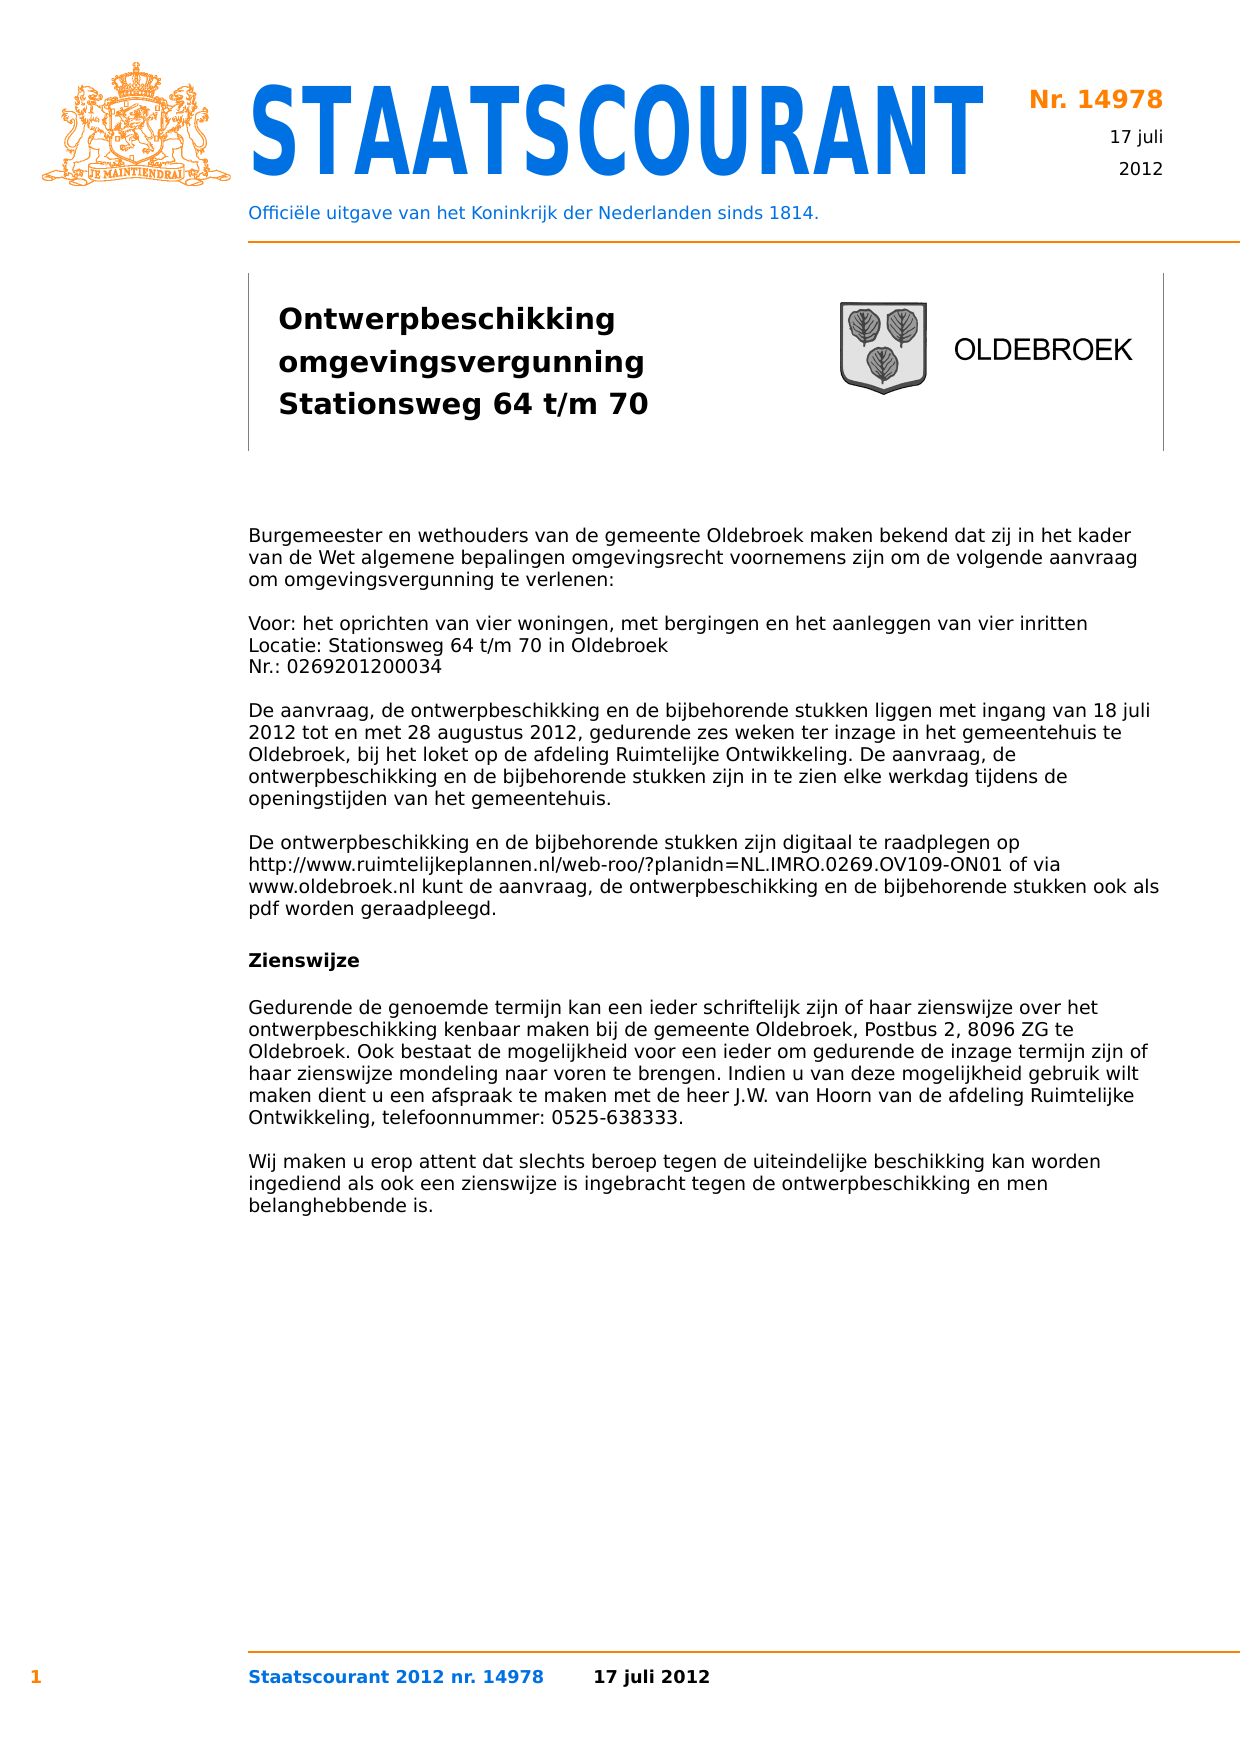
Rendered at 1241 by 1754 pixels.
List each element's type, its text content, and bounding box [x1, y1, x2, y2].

subtitle Zienswijze [248, 950, 1163, 972]
text De ontwerpbeschikking en de bijbehorende stukken zijn digitaal te raadplegen op http://www.ruimtelijkeplannen.nl/web-roo/?planidn=NL.IMRO.0269.OV109-ON01 of via www.oldebroek.nl kunt de aanvraag, de ontwerpbeschikking en de bijbehorende stukken ook als pdf worden geraadpleegd. [248, 832, 1163, 920]
text De aanvraag, de ontwerpbeschikking en de bijbehorende stukken liggen met ingang van 18 juli 2012 tot en met 28 augustus 2012, gedurende zes weken ter inzage in het gemeentehuis te Oldebroek, bij het loket op de afdeling Ruimtelijke Ontwikkeling. De aanvraag, de ontwerpbeschikking en de bijbehorende stukken zijn in te zien elke werkdag tijdens de openingstijden van het gemeentehuis. [248, 700, 1163, 810]
text Wij maken u erop attent dat slechts beroep tegen de uiteindelijke beschikking kan worden ingediend als ook een zienswijze is ingebracht tegen de ontwerpbeschikking en men belanghebbende is. [248, 1151, 1163, 1217]
text Gedurende de genoemde termijn kan een ieder schriftelijk zijn of haar zienswijze over het ontwerpbeschikking kenbaar maken bij de gemeente Oldebroek, Postbus 2, 8096 ZG te Oldebroek. Ook bestaat de mogelijkheid voor een ieder om gedurende de inzage termijn zijn of haar zienswijze mondeling naar voren te brengen. Indien u van deze mogelijkheid gebruik wilt maken dient u een afspraak te maken met de heer J.W. van Hoorn van de afdeling Ruimtelijke Ontwikkeling, telefoonnummer: 0525-638333. [248, 997, 1163, 1129]
picture [41, 62, 231, 186]
text Burgemeester en wethouders van de gemeente Oldebroek maken bekend dat zij in het kader van de Wet algemene bepalingen omgevingsrecht voornemens zijn om de volgende aanvraag om omgevingsvergunning te verlenen: [248, 525, 1163, 591]
text Locatie: Stationsweg 64 t/m 70 in Oldebroek [248, 634, 1163, 656]
table_cell Officiële uitgave van het Koninkrijk der Nederlanden sinds 1814. [248, 203, 1240, 241]
text Voor: het oprichten van vier woningen, met bergingen en het aanleggen van vier inritten [248, 612, 1163, 634]
table_header STAATSCOURANT [248, 62, 998, 203]
text Nr.: 0269201200034 [248, 656, 1163, 678]
table_header [25, 62, 248, 241]
picture [838, 302, 1134, 397]
table_cell 17 juli [998, 121, 1240, 153]
table_header Nr. 14978 [998, 62, 1240, 121]
subtitle Ontwerpbeschikking omgevingsvergunning Stationsweg 64 t/m 70 [249, 273, 1163, 451]
table_cell 2012 [998, 153, 1240, 203]
